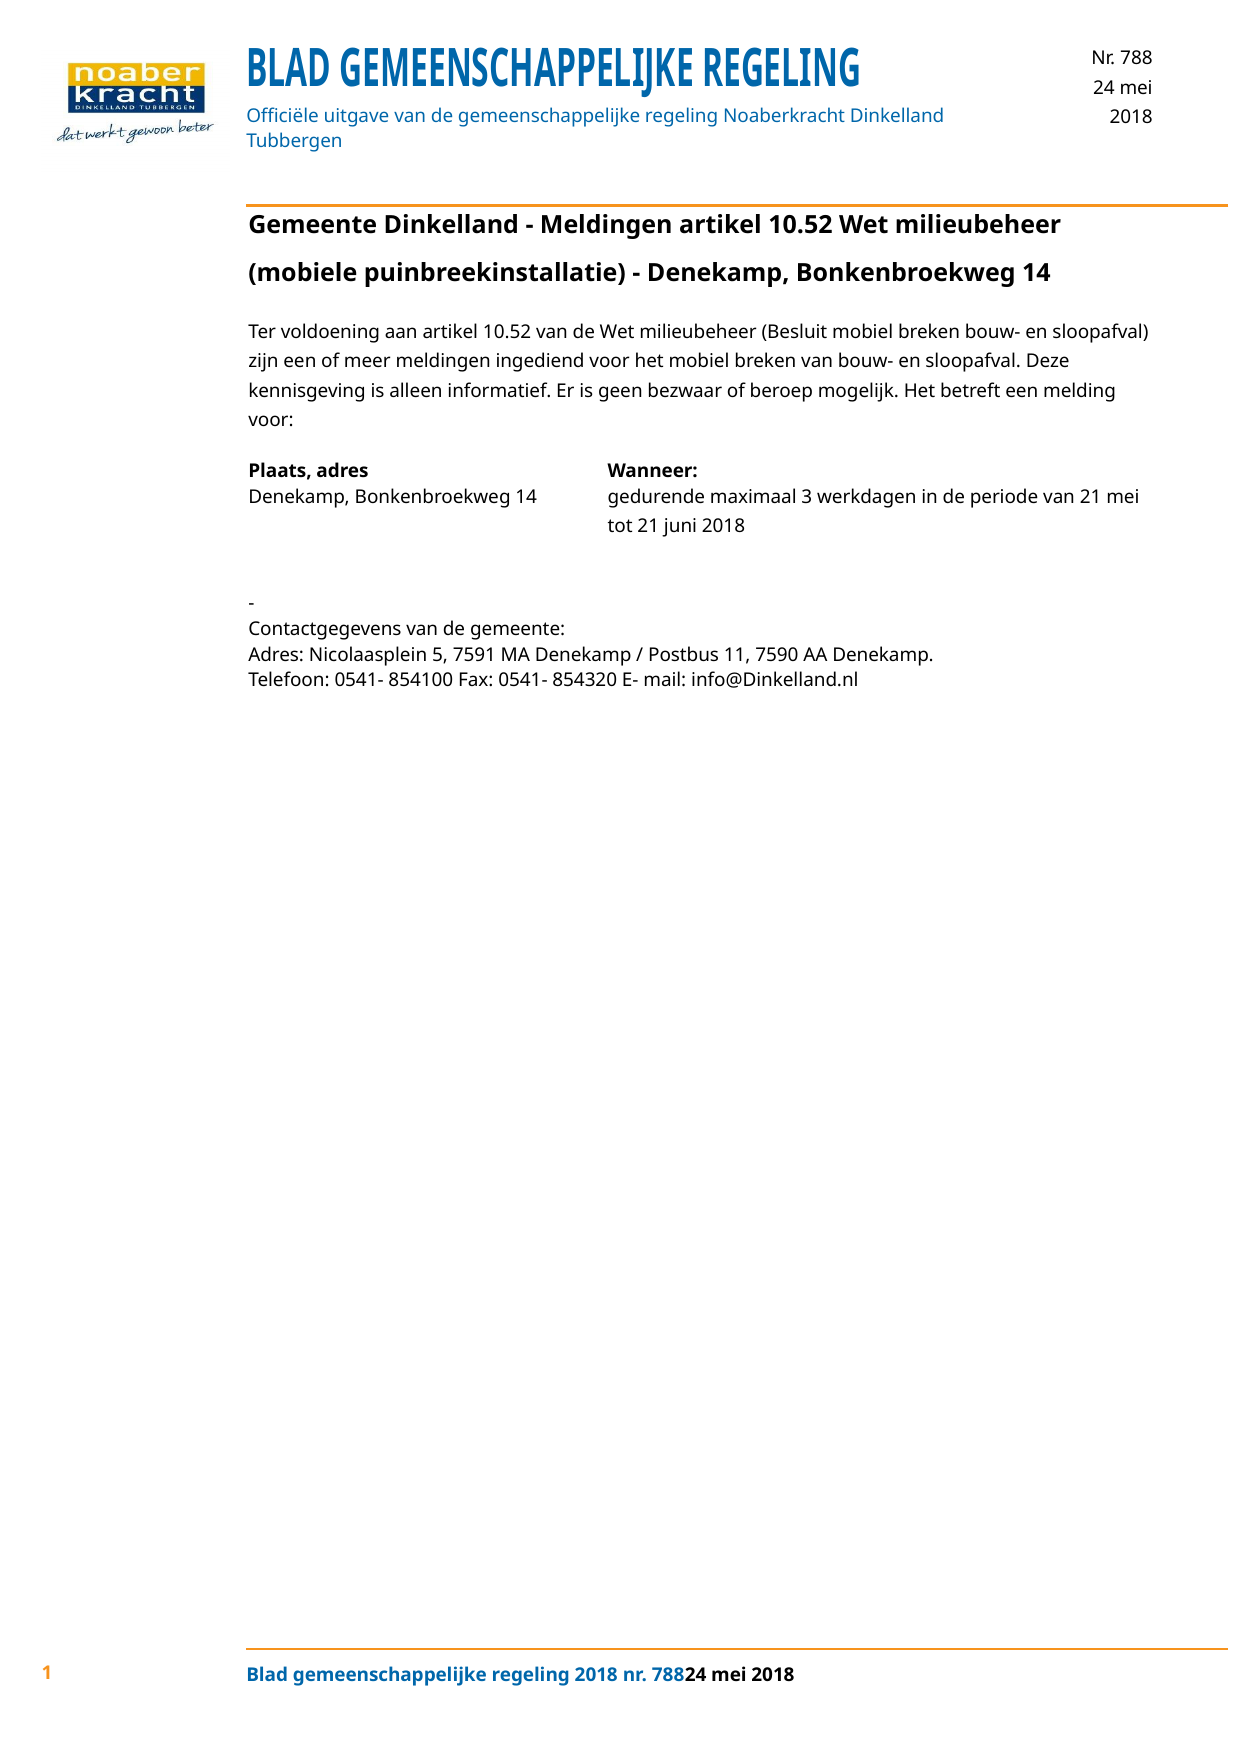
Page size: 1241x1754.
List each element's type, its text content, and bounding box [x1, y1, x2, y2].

table_cell Denekamp, Bonkenbroekweg 14 [248, 483, 607, 538]
table_header Wanneer: [608, 457, 1152, 483]
text Adres: Nicolaasplein 5, 7591 MA Denekamp / Postbus 11, 7590 AA Denekamp. [248, 641, 1152, 666]
text - [248, 589, 1152, 615]
table_header Plaats, adres [248, 457, 607, 483]
table_cell gedurende maximaal 3 werkdagen in de periode van 21 mei tot 21 juni 2018 [608, 483, 1152, 538]
text Telefoon: 0541- 854100 Fax: 0541- 854320 E- mail: info@Dinkelland.nl [248, 666, 1152, 692]
text Contactgegevens van de gemeente: [248, 615, 1152, 641]
picture [41, 47, 231, 172]
text Gemeente Dinkelland - Meldingen artikel 10.52 Wet milieubeheer (mobiele puinbreekinstallatie) - Denekamp, Bonkenbroekweg 14 [248, 207, 1152, 288]
text Ter voldoening aan artikel 10.52 van de Wet milieubeheer (Besluit mobiel breken bouw- en sloopafval) zijn een of meer meldingen ingediend voor het mobiel breken van bouw- en sloopafval. Deze kennisgeving is alleen informatief. Er is geen bezwaar of beroep mogelijk. Het betreft een melding voor: [248, 318, 1152, 432]
